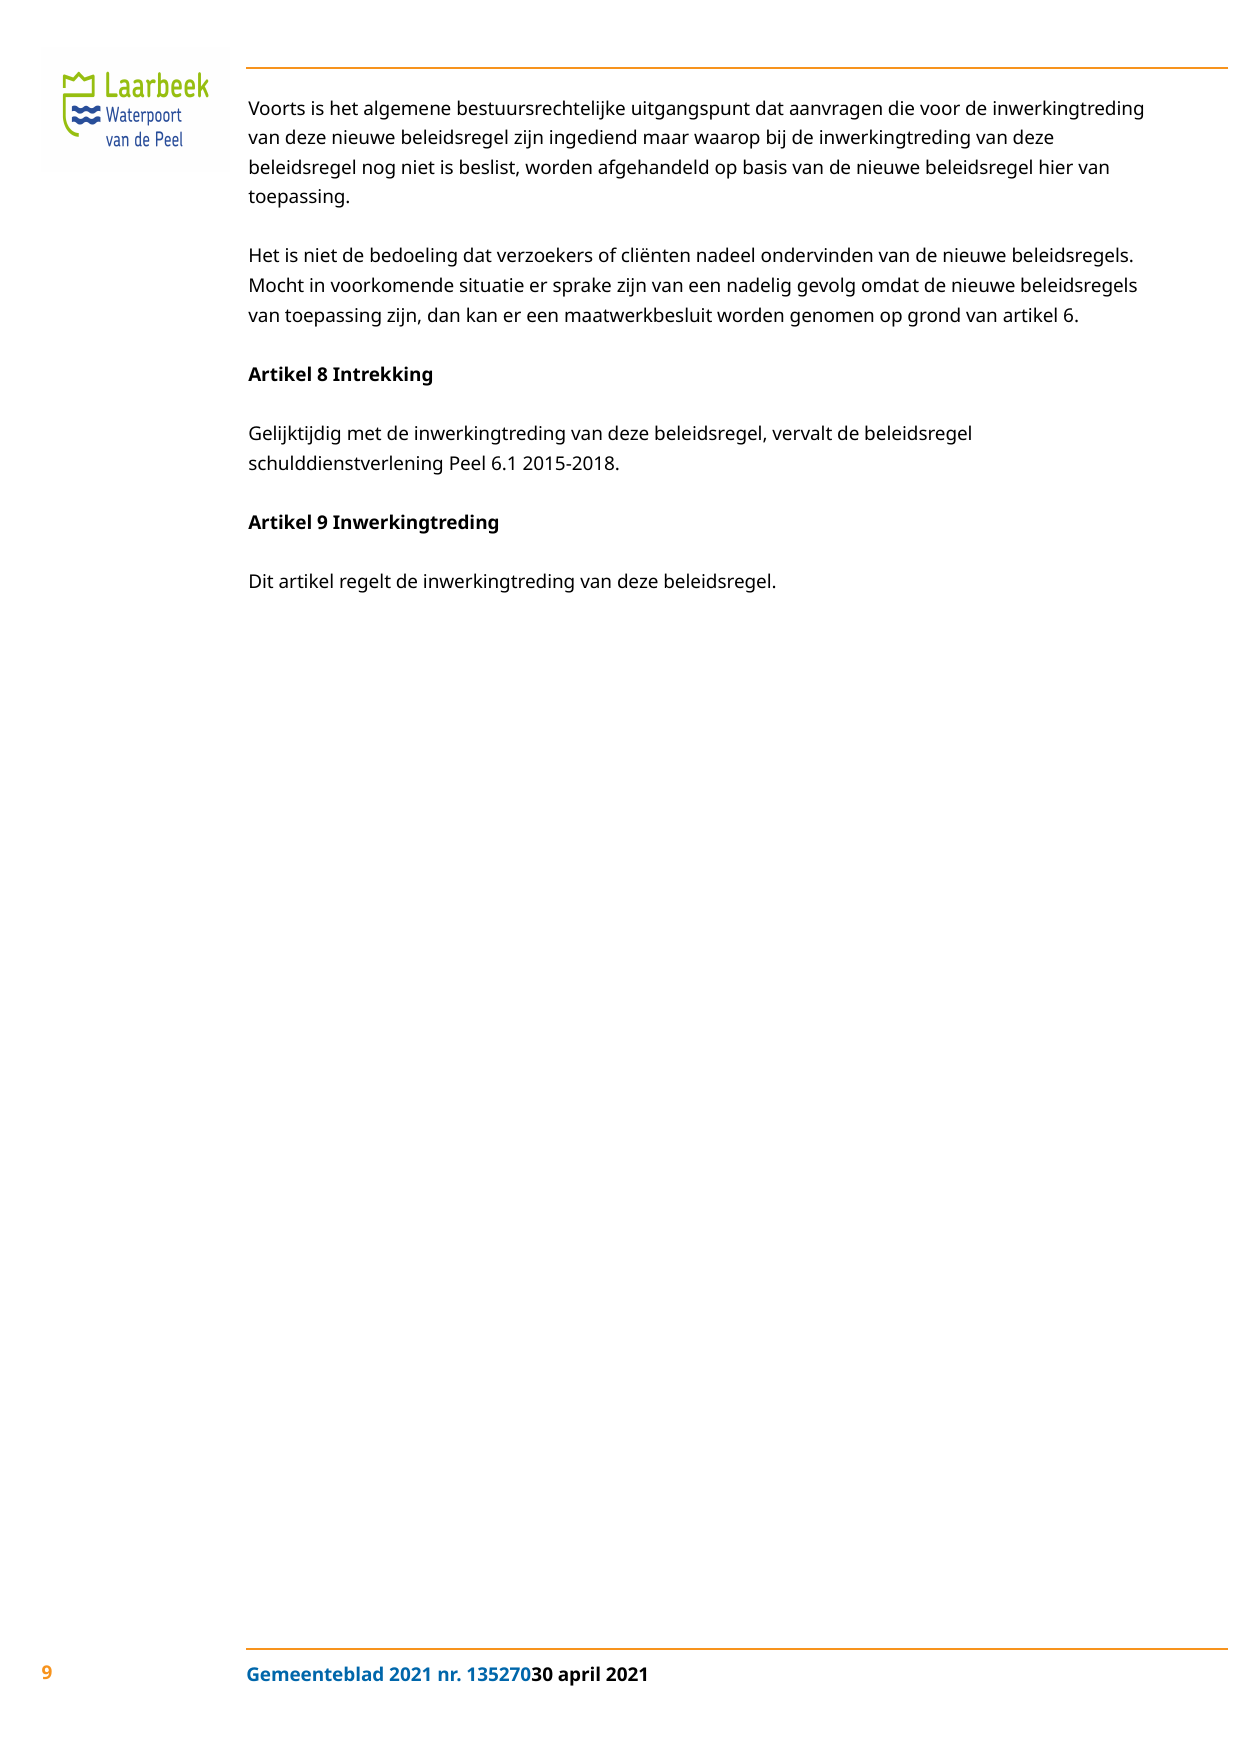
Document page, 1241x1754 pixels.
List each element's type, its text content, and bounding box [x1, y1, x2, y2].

text Artikel 9 Inwerkingtreding [248, 509, 1152, 535]
text Voorts is het algemene bestuursrechtelijke uitgangspunt dat aanvragen die voor de inwerkingtreding van deze nieuwe beleidsregel zijn ingediend maar waarop bij de inwerkingtreding van deze beleidsregel nog niet is beslist, worden afgehandeld op basis van de nieuwe beleidsregel hier van toepassing. [248, 95, 1152, 209]
text Artikel 8 Intrekking [248, 361, 1152, 387]
text Gelijktijdig met de inwerkingtreding van deze beleidsregel, vervalt de beleidsregel schulddienstverlening Peel 6.1 2015-2018. [248, 420, 1152, 476]
text Het is niet de bedoeling dat verzoekers of cliënten nadeel ondervinden van de nieuwe beleidsregels. Mocht in voorkomende situatie er sprake zijn van een nadelig gevolg omdat de nieuwe beleidsregels van toepassing zijn, dan kan er een maatwerkbesluit worden genomen op grond van artikel 6. [248, 243, 1152, 328]
text Dit artikel regelt de inwerkingtreding van deze beleidsregel. [248, 568, 1152, 594]
picture [41, 47, 231, 172]
